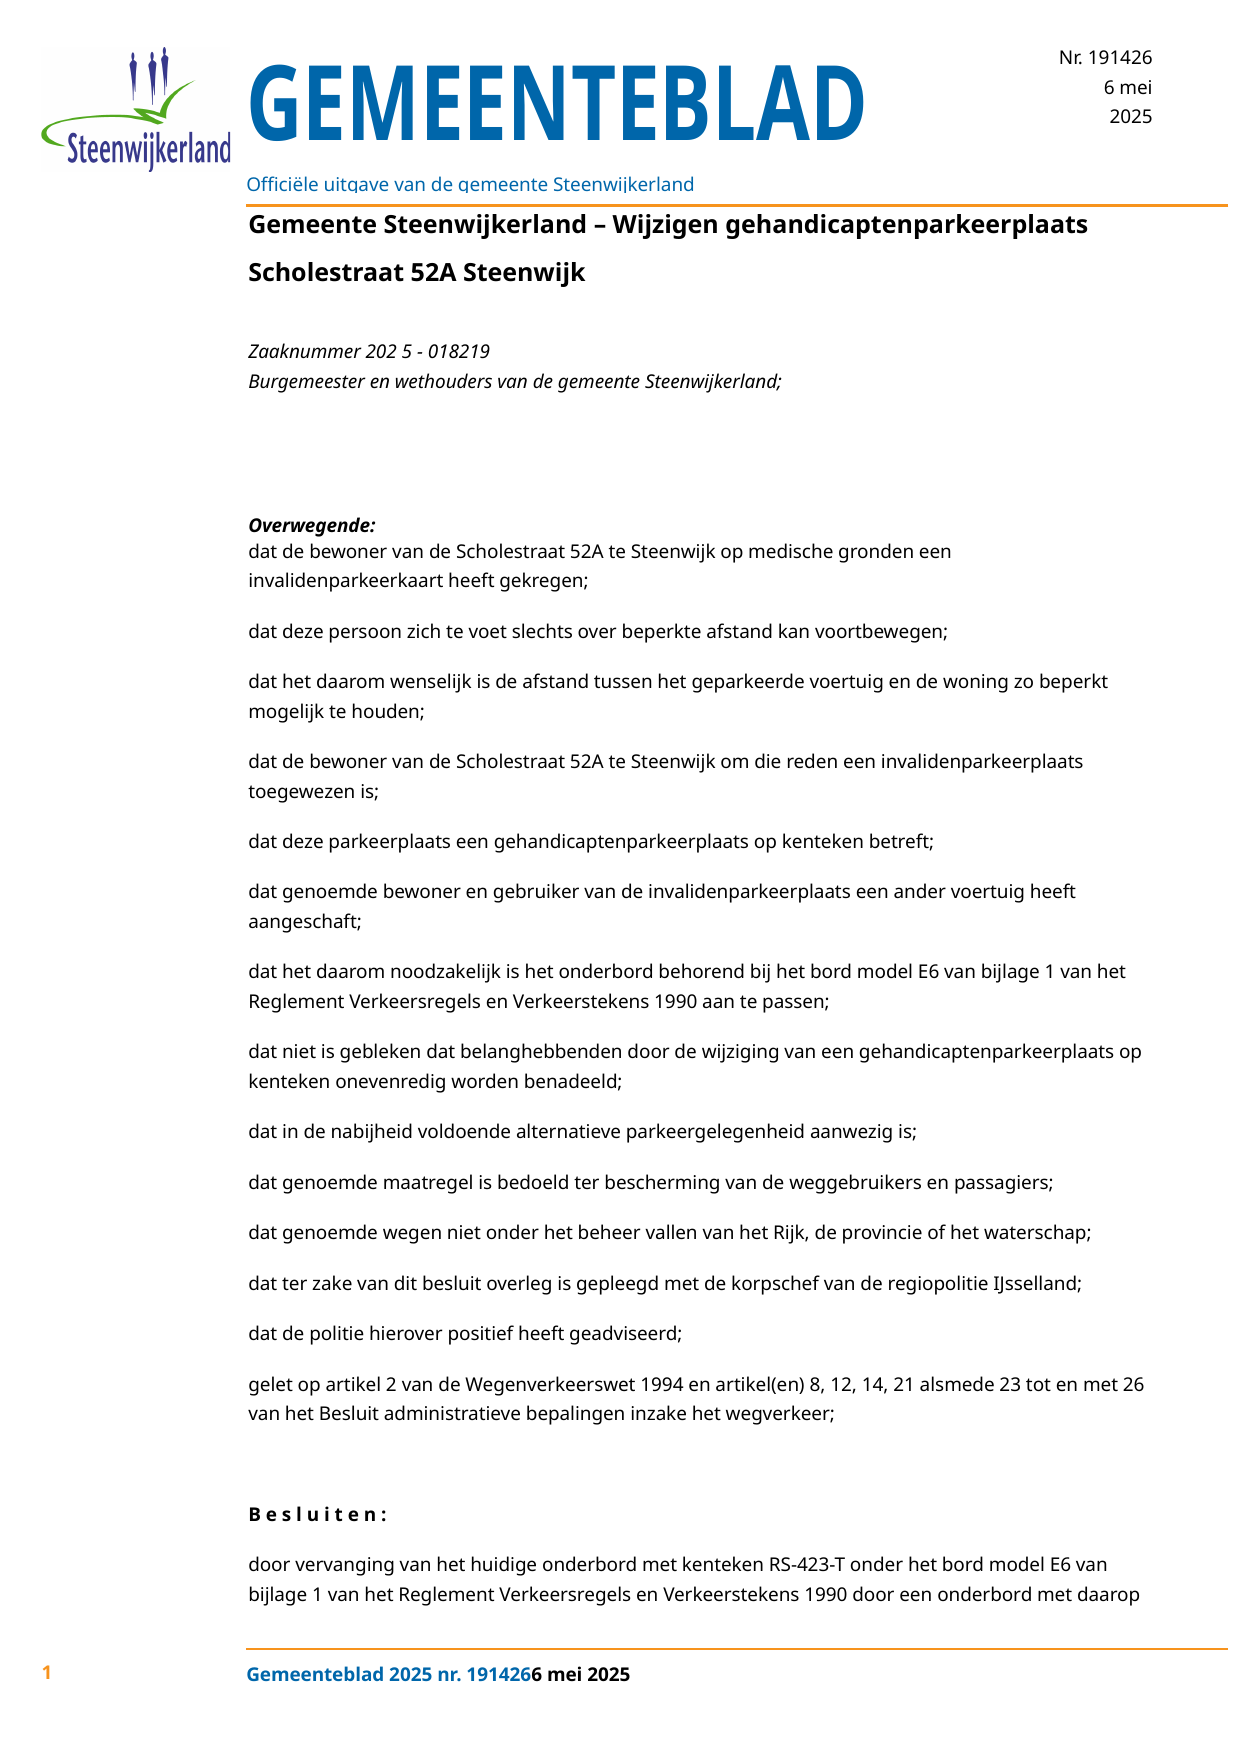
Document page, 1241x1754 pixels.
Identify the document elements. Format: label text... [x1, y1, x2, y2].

text B e s l u i t e n : [248, 1501, 1152, 1527]
text Overwegende: [248, 512, 1152, 538]
text door vervanging van het huidige onderbord met kenteken RS-423-T onder het bord model E6 van bijlage 1 van het Reglement Verkeersregels en Verkeerstekens 1990 door een onderbord met daarop [248, 1552, 1152, 1607]
text dat het daarom wenselijk is de afstand tussen het geparkeerde voertuig en de woning zo beperkt mogelijk te houden; [248, 668, 1152, 724]
text dat genoemde maatregel is bedoeld ter bescherming van de weggebruikers en passagiers; [248, 1169, 1152, 1195]
text Zaaknummer 202 5 - 018219 [248, 339, 1152, 364]
text dat genoemde bewoner en gebruiker van de invalidenparkeerplaats een ander voertuig heeft aangeschaft; [248, 879, 1152, 934]
text dat deze parkeerplaats een gehandicaptenparkeerplaats op kenteken betreft; [248, 828, 1152, 854]
text dat de bewoner van de Scholestraat 52A te Steenwijk op medische gronden een invalidenparkeerkaart heeft gekregen; [248, 538, 1152, 593]
picture [41, 47, 231, 172]
text dat niet is gebleken dat belanghebbenden door de wijziging van een gehandicaptenparkeerplaats op kenteken onevenredig worden benadeeld; [248, 1039, 1152, 1094]
text dat in de nabijheid voldoende alternatieve parkeergelegenheid aanwezig is; [248, 1119, 1152, 1144]
text gelet op artikel 2 van de Wegenverkeerswet 1994 en artikel(en) 8, 12, 14, 21 alsmede 23 tot en met 26 van het Besluit administratieve bepalingen inzake het wegverkeer; [248, 1371, 1152, 1426]
text dat ter zake van dit besluit overleg is gepleegd met de korpschef van de regiopolitie IJsselland; [248, 1270, 1152, 1296]
text dat het daarom noodzakelijk is het onderbord behorend bij het bord model E6 van bijlage 1 van het Reglement Verkeersregels en Verkeerstekens 1990 aan te passen; [248, 959, 1152, 1014]
text Gemeente Steenwijkerland – Wijzigen gehandicaptenparkeerplaats Scholestraat 52A Steenwijk [248, 207, 1152, 288]
text dat deze persoon zich te voet slechts over beperkte afstand kan voortbewegen; [248, 618, 1152, 644]
text dat de politie hierover positief heeft geadviseerd; [248, 1320, 1152, 1346]
text dat genoemde wegen niet onder het beheer vallen van het Rijk, de provincie of het waterschap; [248, 1219, 1152, 1245]
text dat de bewoner van de Scholestraat 52A te Steenwijk om die reden een invalidenparkeerplaats toegewezen is; [248, 748, 1152, 804]
text Burgemeester en wethouders van de gemeente Steenwijkerland; [248, 368, 1152, 394]
